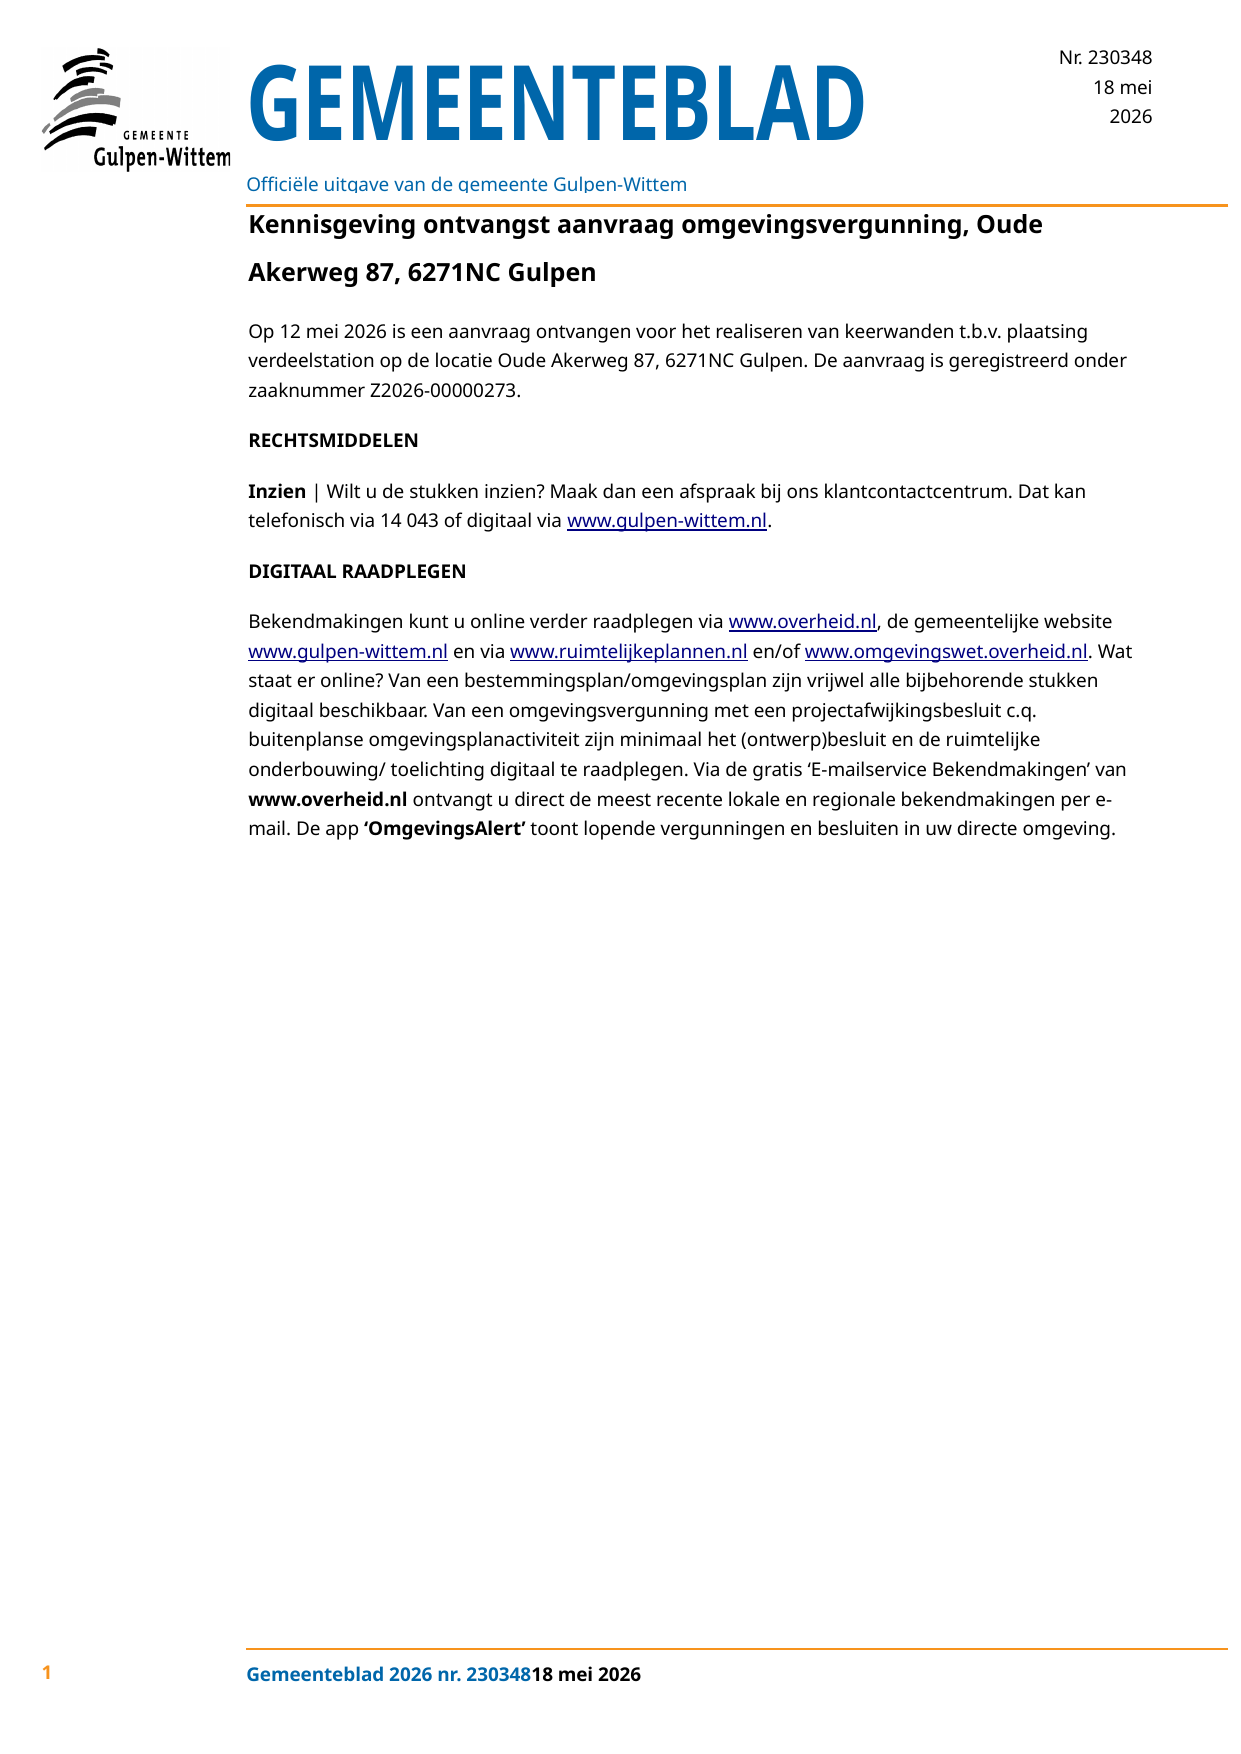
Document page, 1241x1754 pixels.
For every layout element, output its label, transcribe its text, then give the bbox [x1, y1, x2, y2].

text Bekendmakingen kunt u online verder raadplegen via www.overheid.nl, de gemeentelijke website www.gulpen-wittem.nl en via www.ruimtelijkeplannen.nl en/of www.omgevingswet.overheid.nl. Wat staat er online? Van een bestemmingsplan/omgevingsplan zijn vrijwel alle bijbehorende stukken digitaal beschikbaar. Van een omgevingsvergunning met een projectafwijkingsbesluit c.q. buitenplanse omgevingsplanactiviteit zijn minimaal het (ontwerp)besluit en de ruimtelijke onderbouwing/ toelichting digitaal te raadplegen. Via de gratis ‘E-mailservice Bekendmakingen’ van www.overheid.nl ontvangt u direct de meest recente lokale en regionale bekendmakingen per e-mail. De app ‘OmgevingsAlert’ toont lopende vergunningen en besluiten in uw directe omgeving. [248, 608, 1152, 841]
picture [41, 47, 231, 172]
text DIGITAAL RAADPLEGEN [248, 558, 1152, 584]
text Kennisgeving ontvangst aanvraag omgevingsvergunning, Oude Akerweg 87, 6271NC Gulpen [248, 207, 1152, 288]
text Inzien | Wilt u de stukken inzien? Maak dan een afspraak bij ons klantcontactcentrum. Dat kan telefonisch via 14 043 of digitaal via www.gulpen-wittem.nl. [248, 478, 1152, 533]
text Op 12 mei 2026 is een aanvraag ontvangen voor het realiseren van keerwanden t.b.v. plaatsing verdeelstation op de locatie Oude Akerweg 87, 6271NC Gulpen. De aanvraag is geregistreerd onder zaaknummer Z2026-00000273. [248, 318, 1152, 403]
text RECHTSMIDDELEN [248, 427, 1152, 453]
